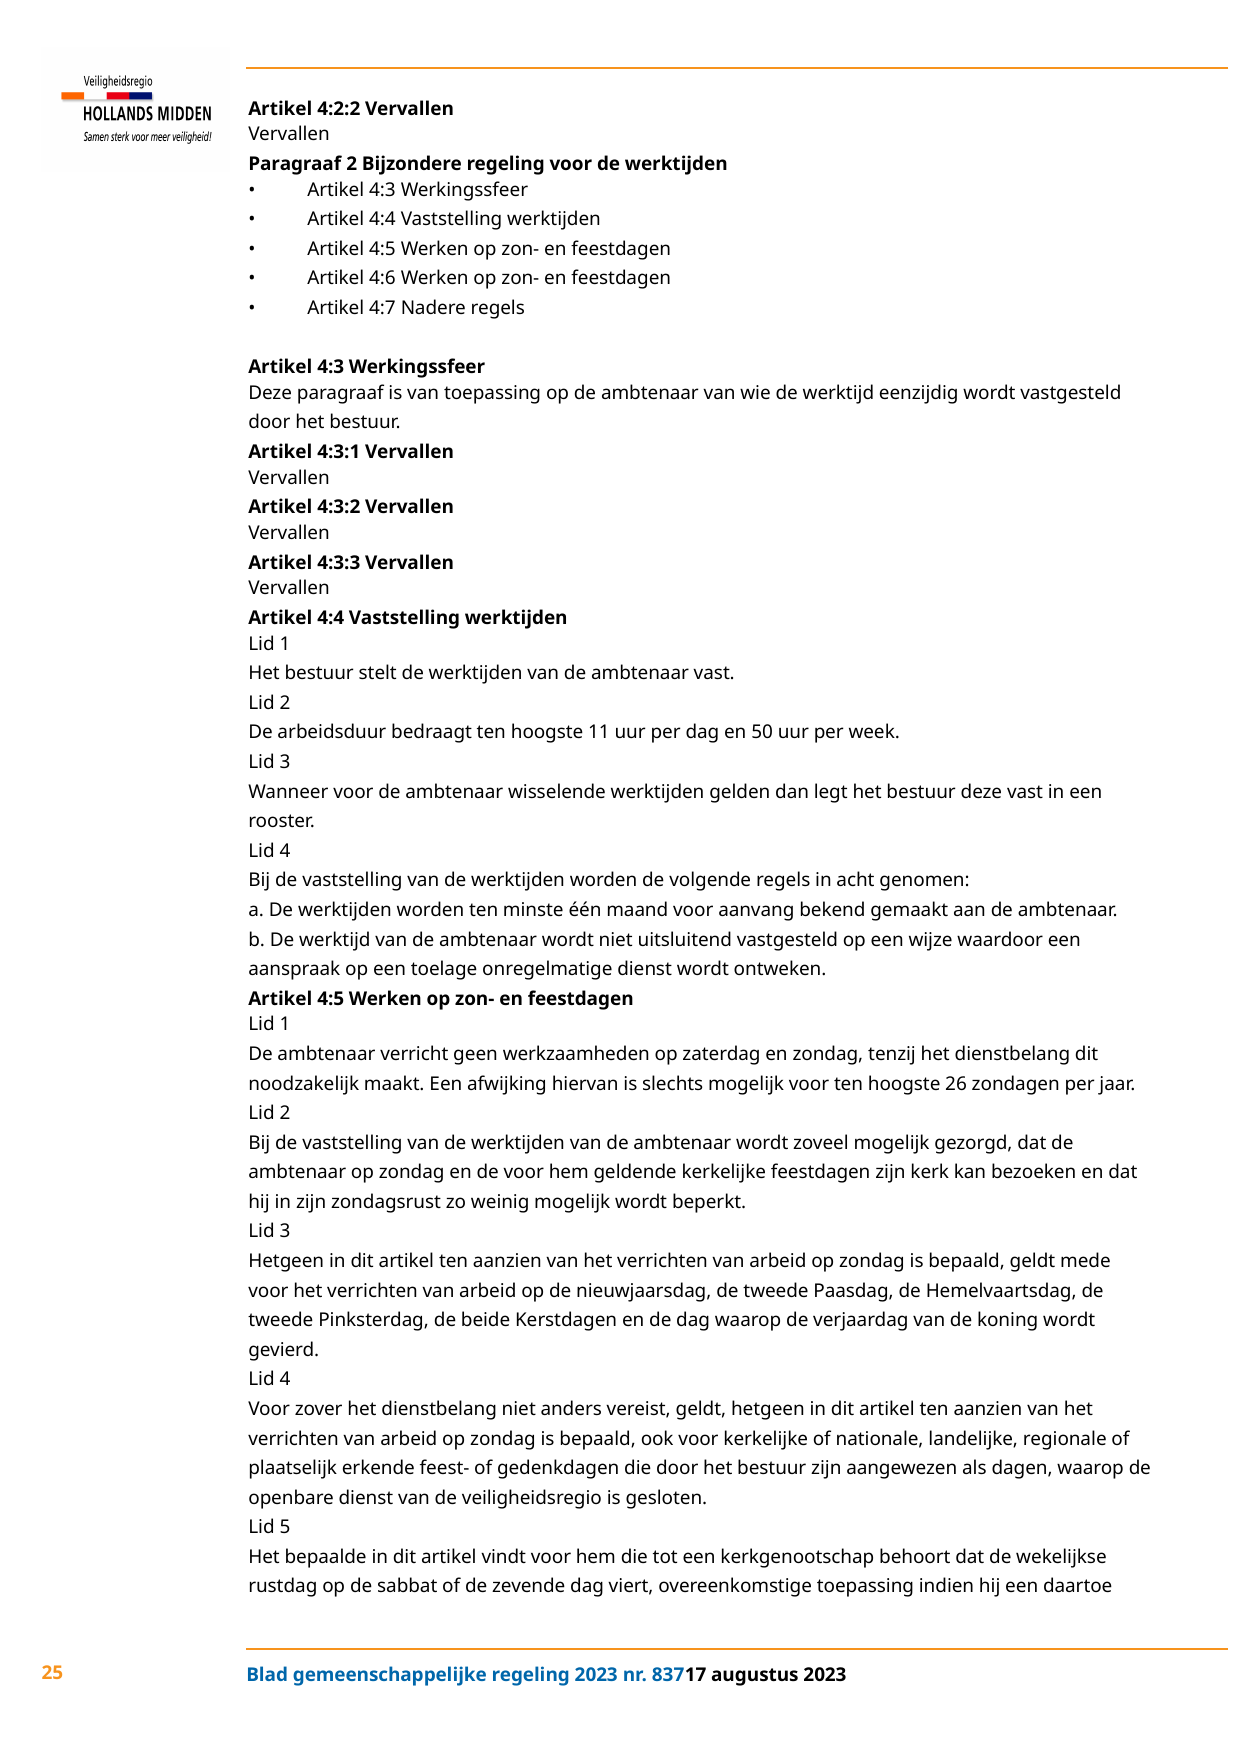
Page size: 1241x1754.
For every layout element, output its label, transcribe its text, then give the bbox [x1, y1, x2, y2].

text Bij de vaststelling van de werktijden van de ambtenaar wordt zoveel mogelijk gezorgd, dat de ambtenaar op zondag en de voor hem geldende kerkelijke feestdagen zijn kerk kan bezoeken en dat hij in zijn zondagsrust zo weinig mogelijk wordt beperkt. [248, 1129, 1152, 1214]
text Lid 3 [248, 1218, 1152, 1243]
text Het bestuur stelt de werktijden van de ambtenaar vast. [248, 659, 1152, 685]
list Artikel 4:3 Werkingssfeer [248, 176, 1152, 202]
text Lid 5 [248, 1513, 1152, 1539]
text Vervallen [248, 121, 1152, 146]
text Voor zover het dienstbelang niet anders vereist, geldt, hetgeen in dit artikel ten aanzien van het verrichten van arbeid op zondag is bepaald, ook voor kerkelijke of nationale, landelijke, regionale of plaatselijk erkende feest- of gedenkdagen die door het bestuur zijn aangewezen als dagen, waarop de openbare dienst van de veiligheidsregio is gesloten. [248, 1395, 1152, 1510]
text Artikel 4:3:3 Vervallen [248, 549, 1152, 574]
picture [41, 47, 231, 172]
text a. De werktijden worden ten minste één maand voor aanvang bekend gemaakt aan de ambtenaar. [248, 896, 1152, 922]
text Vervallen [248, 519, 1152, 545]
text Paragraaf 2 Bijzondere regeling voor de werktijden [248, 150, 1152, 176]
text Lid 4 [248, 837, 1152, 863]
text Lid 1 [248, 630, 1152, 656]
text Het bepaalde in dit artikel vindt voor hem die tot een kerkgenootschap behoort dat de wekelijkse rustdag op de sabbat of de zevende dag viert, overeenkomstige toepassing indien hij een daartoe [248, 1543, 1152, 1598]
text Deze paragraaf is van toepassing op de ambtenaar van wie de werktijd eenzijdig wordt vastgesteld door het bestuur. [248, 379, 1152, 434]
text Vervallen [248, 464, 1152, 490]
list Artikel 4:4 Vaststelling werktijden [248, 205, 1152, 231]
text Artikel 4:5 Werken op zon- en feestdagen [248, 985, 1152, 1011]
text Artikel 4:3 Werkingssfeer [248, 353, 1152, 379]
text Artikel 4:3:2 Vervallen [248, 493, 1152, 519]
text Bij de vaststelling van de werktijden worden de volgende regels in acht genomen: [248, 867, 1152, 892]
text Artikel 4:4 Vaststelling werktijden [248, 604, 1152, 630]
list Artikel 4:6 Werken op zon- en feestdagen [248, 264, 1152, 290]
list Artikel 4:5 Werken op zon- en feestdagen [248, 235, 1152, 261]
text Lid 3 [248, 748, 1152, 774]
text Artikel 4:2:2 Vervallen [248, 95, 1152, 121]
text De arbeidsduur bedraagt ten hoogste 11 uur per dag en 50 uur per week. [248, 719, 1152, 744]
text Lid 1 [248, 1011, 1152, 1036]
text Lid 2 [248, 689, 1152, 715]
text Hetgeen in dit artikel ten aanzien van het verrichten van arbeid op zondag is bepaald, geldt mede voor het verrichten van arbeid op de nieuwjaarsdag, de tweede Paasdag, de Hemelvaartsdag, de tweede Pinksterdag, de beide Kerstdagen en de dag waarop de verjaardag van de koning wordt gevierd. [248, 1247, 1152, 1362]
text Vervallen [248, 574, 1152, 600]
text b. De werktijd van de ambtenaar wordt niet uitsluitend vastgesteld op een wijze waardoor een aanspraak op een toelage onregelmatige dienst wordt ontweken. [248, 926, 1152, 981]
text Wanneer voor de ambtenaar wisselende werktijden gelden dan legt het bestuur deze vast in een rooster. [248, 778, 1152, 833]
text De ambtenaar verricht geen werkzaamheden op zaterdag en zondag, tenzij het dienstbelang dit noodzakelijk maakt. Een afwijking hiervan is slechts mogelijk voor ten hoogste 26 zondagen per jaar. [248, 1040, 1152, 1096]
list Artikel 4:7 Nadere regels [248, 294, 1152, 320]
text Lid 4 [248, 1366, 1152, 1391]
text Artikel 4:3:1 Vervallen [248, 438, 1152, 464]
text Lid 2 [248, 1099, 1152, 1125]
